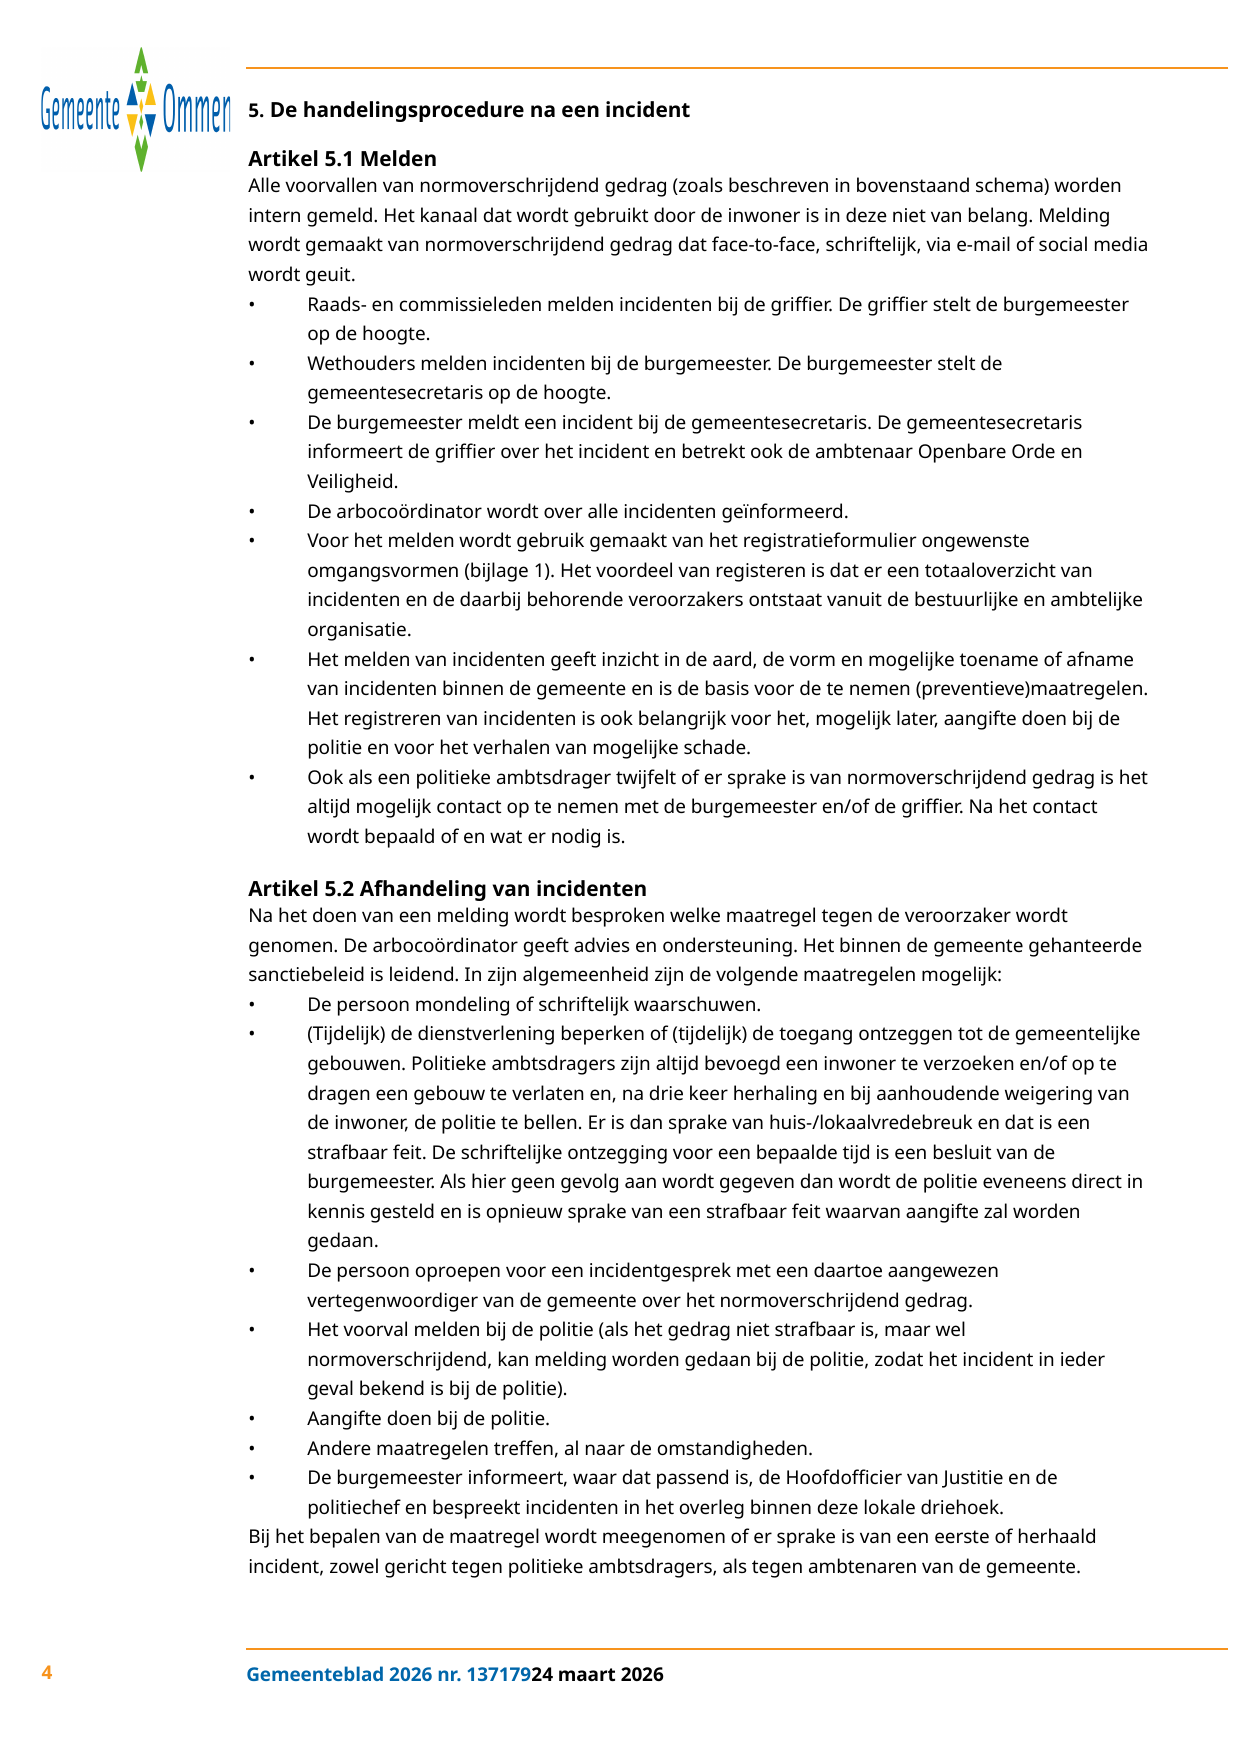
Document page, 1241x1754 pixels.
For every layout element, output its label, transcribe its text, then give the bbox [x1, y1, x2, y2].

text Alle voorvallen van normoverschrijdend gedrag (zoals beschreven in bovenstaand schema) worden intern gemeld. Het kanaal dat wordt gebruikt door de inwoner is in deze niet van belang. Melding wordt gemaakt van normoverschrijdend gedrag dat face-to-face, schriftelijk, via e-mail of social media wordt geuit. [248, 172, 1152, 287]
text Artikel 5.1 Melden [248, 144, 1152, 172]
list De persoon oproepen voor een incidentgesprek met een daartoe aangewezen vertegenwoordiger van de gemeente over het normoverschrijdend gedrag. [248, 1257, 1152, 1312]
list Raads- en commissieleden melden incidenten bij de griffier. De griffier stelt de burgemeester op de hoogte. [248, 291, 1152, 346]
list Wethouders melden incidenten bij de burgemeester. De burgemeester stelt de gemeentesecretaris op de hoogte. [248, 350, 1152, 405]
list De arbocoördinator wordt over alle incidenten geïnformeerd. [248, 498, 1152, 524]
list (Tijdelijk) de dienstverlening beperken of (tijdelijk) de toegang ontzeggen tot de gemeentelijke gebouwen. Politieke ambtsdragers zijn altijd bevoegd een inwoner te verzoeken en/of op te dragen een gebouw te verlaten en, na drie keer herhaling en bij aanhoudende weigering van de inwoner, de politie te bellen. Er is dan sprake van huis-/lokaalvredebreuk en dat is een strafbaar feit. De schriftelijke ontzegging voor een bepaalde tijd is een besluit van de burgemeester. Als hier geen gevolg aan wordt gegeven dan wordt de politie eveneens direct in kennis gesteld en is opnieuw sprake van een strafbaar feit waarvan aangifte zal worden gedaan. [248, 1021, 1152, 1253]
picture [41, 47, 231, 172]
list Het melden van incidenten geeft inzicht in de aard, de vorm en mogelijke toename of afname van incidenten binnen de gemeente en is de basis voor de te nemen (preventieve)maatregelen. Het registreren van incidenten is ook belangrijk voor het, mogelijk later, aangifte doen bij de politie en voor het verhalen van mogelijke schade. [248, 646, 1152, 760]
list Andere maatregelen treffen, al naar de omstandigheden. [248, 1435, 1152, 1460]
list De burgemeester informeert, waar dat passend is, de Hoofdofficier van Justitie en de politiechef en bespreekt incidenten in het overleg binnen deze lokale driehoek. [248, 1464, 1152, 1519]
list De persoon mondeling of schriftelijk waarschuwen. [248, 991, 1152, 1017]
text 5. De handelingsprocedure na een incident [248, 95, 1152, 123]
list De burgemeester meldt een incident bij de gemeentesecretaris. De gemeentesecretaris informeert de griffier over het incident en betrekt ook de ambtenaar Openbare Orde en Veiligheid. [248, 409, 1152, 494]
text Artikel 5.2 Afhandeling van incidenten [248, 874, 1152, 902]
list Aangifte doen bij de politie. [248, 1405, 1152, 1431]
text Bij het bepalen van de maatregel wordt meegenomen of er sprake is van een eerste of herhaald incident, zowel gericht tegen politieke ambtsdragers, als tegen ambtenaren van de gemeente. [248, 1523, 1152, 1579]
list Ook als een politieke ambtsdrager twijfelt of er sprake is van normoverschrijdend gedrag is het altijd mogelijk contact op te nemen met de burgemeester en/of de griffier. Na het contact wordt bepaald of en wat er nodig is. [248, 764, 1152, 849]
text Na het doen van een melding wordt besproken welke maatregel tegen de veroorzaker wordt genomen. De arbocoördinator geeft advies en ondersteuning. Het binnen de gemeente gehanteerde sanctiebeleid is leidend. In zijn algemeenheid zijn de volgende maatregelen mogelijk: [248, 902, 1152, 987]
list Het voorval melden bij de politie (als het gedrag niet strafbaar is, maar wel normoverschrijdend, kan melding worden gedaan bij de politie, zodat het incident in ieder geval bekend is bij de politie). [248, 1316, 1152, 1401]
list Voor het melden wordt gebruik gemaakt van het registratieformulier ongewenste omgangsvormen (bijlage 1). Het voordeel van registeren is dat er een totaaloverzicht van incidenten en de daarbij behorende veroorzakers ontstaat vanuit de bestuurlijke en ambtelijke organisatie. [248, 527, 1152, 642]
